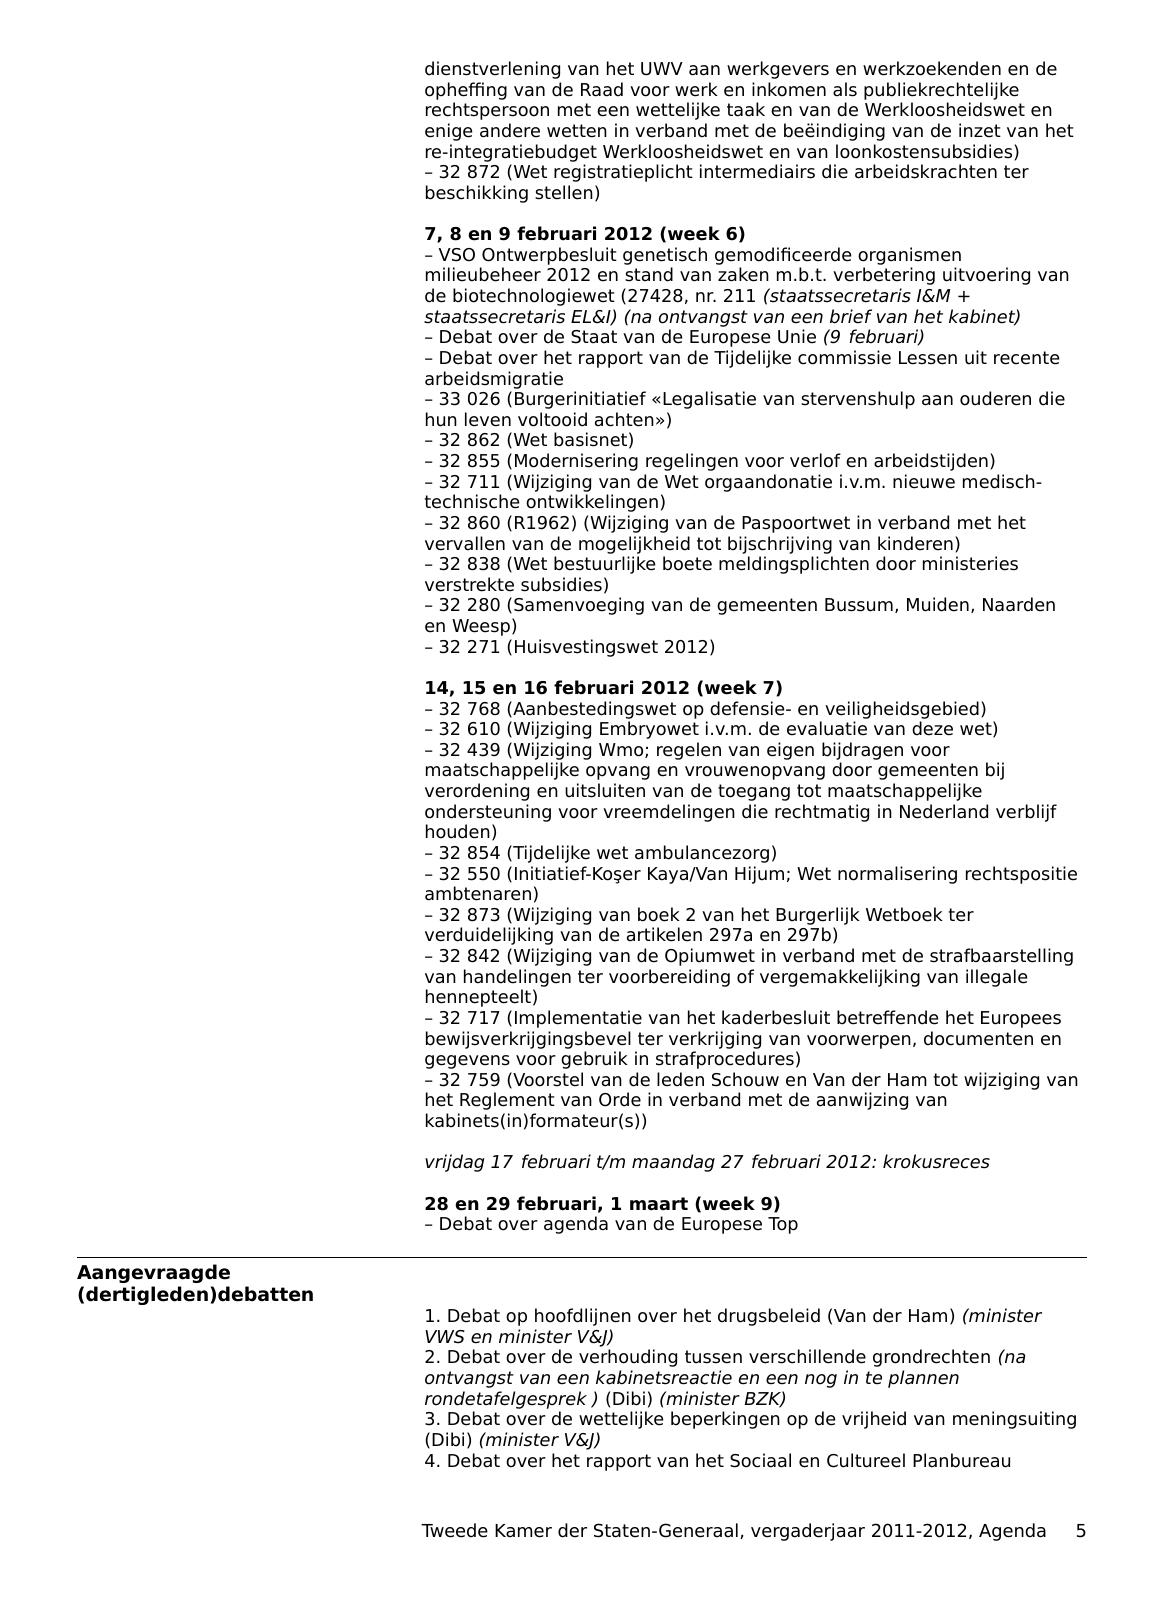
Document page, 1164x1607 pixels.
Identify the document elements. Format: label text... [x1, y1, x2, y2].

table_cell [77, 224, 401, 245]
table_cell [77, 595, 401, 637]
table_cell [401, 389, 418, 430]
table_cell – Debat over agenda van de Europese Top [418, 1214, 1087, 1235]
table_cell [418, 1173, 1087, 1193]
table_cell [77, 905, 401, 946]
table_cell [401, 719, 418, 740]
table_cell – 32 872 (Wet registratieplicht intermediairs die arbeidskrachten ter beschikking stellen) [418, 162, 1087, 203]
table_cell [77, 389, 401, 430]
table_cell [401, 1132, 418, 1152]
table_cell – 32 550 (Initiatief-Koşer Kaya/Van Hijum; Wet normalisering rechtspositie ambtenaren) [418, 864, 1087, 905]
table_cell [77, 1409, 401, 1451]
table_cell 7, 8 en 9 februari 2012 (week 6) [418, 224, 1087, 245]
table_cell [77, 327, 401, 348]
table_cell [401, 946, 418, 1008]
table_cell 3. Debat over de wettelijke beperkingen op de vrijheid van meningsuiting (Dibi) (minister V&J) [418, 1409, 1087, 1451]
table_cell [77, 843, 401, 863]
table_cell [401, 1194, 418, 1214]
table_cell [77, 451, 401, 472]
table_cell – Debat over het rapport van de Tijdelijke commissie Lessen uit recente arbeidsmigratie [418, 348, 1087, 389]
table_cell [77, 864, 401, 905]
table_cell [77, 245, 401, 327]
table_cell [401, 1070, 418, 1132]
table_cell [401, 472, 418, 513]
table_cell – 32 838 (Wet bestuurlijke boete meldingsplichten door ministeries verstrekte subsidies) [418, 554, 1087, 595]
table_cell [77, 678, 401, 698]
table_cell [401, 678, 418, 698]
table_cell [401, 1173, 418, 1193]
table_cell – Debat over de Staat van de Europese Unie (9 februari) [418, 327, 1087, 348]
table_cell [401, 864, 418, 905]
table_cell – 32 271 (Huisvestingswet 2012) [418, 637, 1087, 657]
table_cell [401, 348, 418, 389]
table_cell – 32 862 (Wet basisnet) [418, 430, 1087, 451]
table_cell [401, 595, 418, 637]
table_cell [77, 1173, 401, 1193]
table_cell 4. Debat over het rapport van het Sociaal en Cultureel Planbureau [418, 1451, 1087, 1471]
table_cell [401, 204, 418, 224]
table_cell – VSO Ontwerpbesluit genetisch gemodificeerde organismen milieubeheer 2012 en stand van zaken m.b.t. verbetering uitvoering van de biotechnologiewet (27428, nr. 211 (staatssecretaris I&M + staatssecretaris EL&I) (na ontvangst van een brief van het kabinet) [418, 245, 1087, 327]
table_cell [77, 1451, 401, 1471]
table_cell [77, 1152, 401, 1173]
table_cell [401, 451, 418, 472]
table_cell [401, 657, 418, 678]
table_cell – 32 610 (Wijziging Embryowet i.v.m. de evaluatie van deze wet) [418, 719, 1087, 740]
table_cell [77, 554, 401, 595]
table_cell 1. Debat op hoofdlijnen over het drugsbeleid (Van der Ham) (minister VWS en minister V&J) [418, 1306, 1087, 1347]
table_cell [77, 1348, 401, 1409]
table_cell [401, 1306, 418, 1347]
table_cell [418, 657, 1087, 678]
table_cell – 32 855 (Modernisering regelingen voor verlof en arbeidstijden) [418, 451, 1087, 472]
table_cell [77, 1194, 401, 1214]
table_cell – 32 717 (Implementatie van het kaderbesluit betreffende het Europees bewijsverkrijgingsbevel ter verkrijging van voorwerpen, documenten en gegevens voor gebruik in strafprocedures) [418, 1008, 1087, 1070]
table_cell [401, 59, 418, 162]
table_header [418, 1258, 1087, 1306]
table_cell [401, 1409, 418, 1451]
table_cell [401, 513, 418, 554]
table_cell – 32 711 (Wijziging van de Wet orgaandonatie i.v.m. nieuwe medisch-technische ontwikkelingen) [418, 472, 1087, 513]
table_cell – 32 842 (Wijziging van de Opiumwet in verband met de strafbaarstelling van handelingen ter voorbereiding of vergemakkelijking van illegale hennepteelt) [418, 946, 1087, 1008]
table_cell [401, 1348, 418, 1409]
table_cell 2. Debat over de verhouding tussen verschillende grondrechten (na ontvangst van een kabinetsreactie en een nog in te plannen rondetafelgesprek ) (Dibi) (minister BZK) [418, 1348, 1087, 1409]
table_cell 14, 15 en 16 februari 2012 (week 7) [418, 678, 1087, 698]
table_cell dienstverlening van het UWV aan werkgevers en werkzoekenden en de opheffing van de Raad voor werk en inkomen als publiekrechtelijke rechtspersoon met een wettelijke taak en van de Werkloosheidswet en enige andere wetten in verband met de beëindiging van de inzet van het re-integratiebudget Werkloosheidswet en van loonkostensubsidies) [418, 59, 1087, 162]
table_cell [77, 348, 401, 389]
table_cell [77, 637, 401, 657]
table_cell [401, 1451, 418, 1471]
table_cell [77, 204, 401, 224]
table_cell [77, 1214, 401, 1235]
table_cell [77, 699, 401, 719]
table_cell [401, 699, 418, 719]
table_cell – 32 439 (Wijziging Wmo; regelen van eigen bijdragen voor maatschappelijke opvang en vrouwenopvang door gemeenten bij verordening en uitsluiten van de toegang tot maatschappelijke ondersteuning voor vreemdelingen die rechtmatig in Nederland verblijf houden) [418, 740, 1087, 843]
table_header [401, 1258, 418, 1306]
table_cell [77, 657, 401, 678]
table_cell [77, 1070, 401, 1132]
table_cell [401, 1152, 418, 1173]
table_cell – 32 854 (Tijdelijke wet ambulancezorg) [418, 843, 1087, 863]
table_cell [77, 1132, 401, 1152]
table_cell [77, 430, 401, 451]
table_cell [401, 843, 418, 863]
table_cell [77, 1306, 401, 1347]
table_cell [401, 1008, 418, 1070]
table_cell – 33 026 (Burgerinitiatief «Legalisatie van stervenshulp aan ouderen die hun leven voltooid achten») [418, 389, 1087, 430]
table_cell [77, 740, 401, 843]
table_cell – 32 768 (Aanbestedingswet op defensie- en veiligheidsgebied) [418, 699, 1087, 719]
table_cell [401, 430, 418, 451]
table_cell [77, 472, 401, 513]
table_cell 28 en 29 februari, 1 maart (week 9) [418, 1194, 1087, 1214]
table_cell – 32 860 (R1962) (Wijziging van de Paspoortwet in verband met het vervallen van de mogelijkheid tot bijschrijving van kinderen) [418, 513, 1087, 554]
table_cell [401, 224, 418, 245]
table_cell [401, 1214, 418, 1235]
table_cell [401, 740, 418, 843]
table_cell [77, 162, 401, 203]
table_cell [401, 905, 418, 946]
table_cell vrijdag 17 februari t/m maandag 27 februari 2012: krokusreces [418, 1152, 1087, 1173]
table_cell – 32 280 (Samenvoeging van de gemeenten Bussum, Muiden, Naarden en Weesp) [418, 595, 1087, 637]
table_cell [401, 245, 418, 327]
table_header Aangevraagde (dertigleden)debatten [77, 1258, 401, 1306]
table_cell [77, 513, 401, 554]
table_cell [401, 162, 418, 203]
table_cell [77, 1008, 401, 1070]
table_cell [401, 637, 418, 657]
table_cell [418, 204, 1087, 224]
table_cell – 32 873 (Wijziging van boek 2 van het Burgerlijk Wetboek ter verduidelijking van de artikelen 297a en 297b) [418, 905, 1087, 946]
table_cell [77, 719, 401, 740]
table_cell – 32 759 (Voorstel van de leden Schouw en Van der Ham tot wijziging van het Reglement van Orde in verband met de aanwijzing van kabinets(in)formateur(s)) [418, 1070, 1087, 1132]
table_cell [77, 946, 401, 1008]
table_cell [77, 59, 401, 162]
table_cell [401, 327, 418, 348]
table_cell [418, 1132, 1087, 1152]
table_cell [401, 554, 418, 595]
